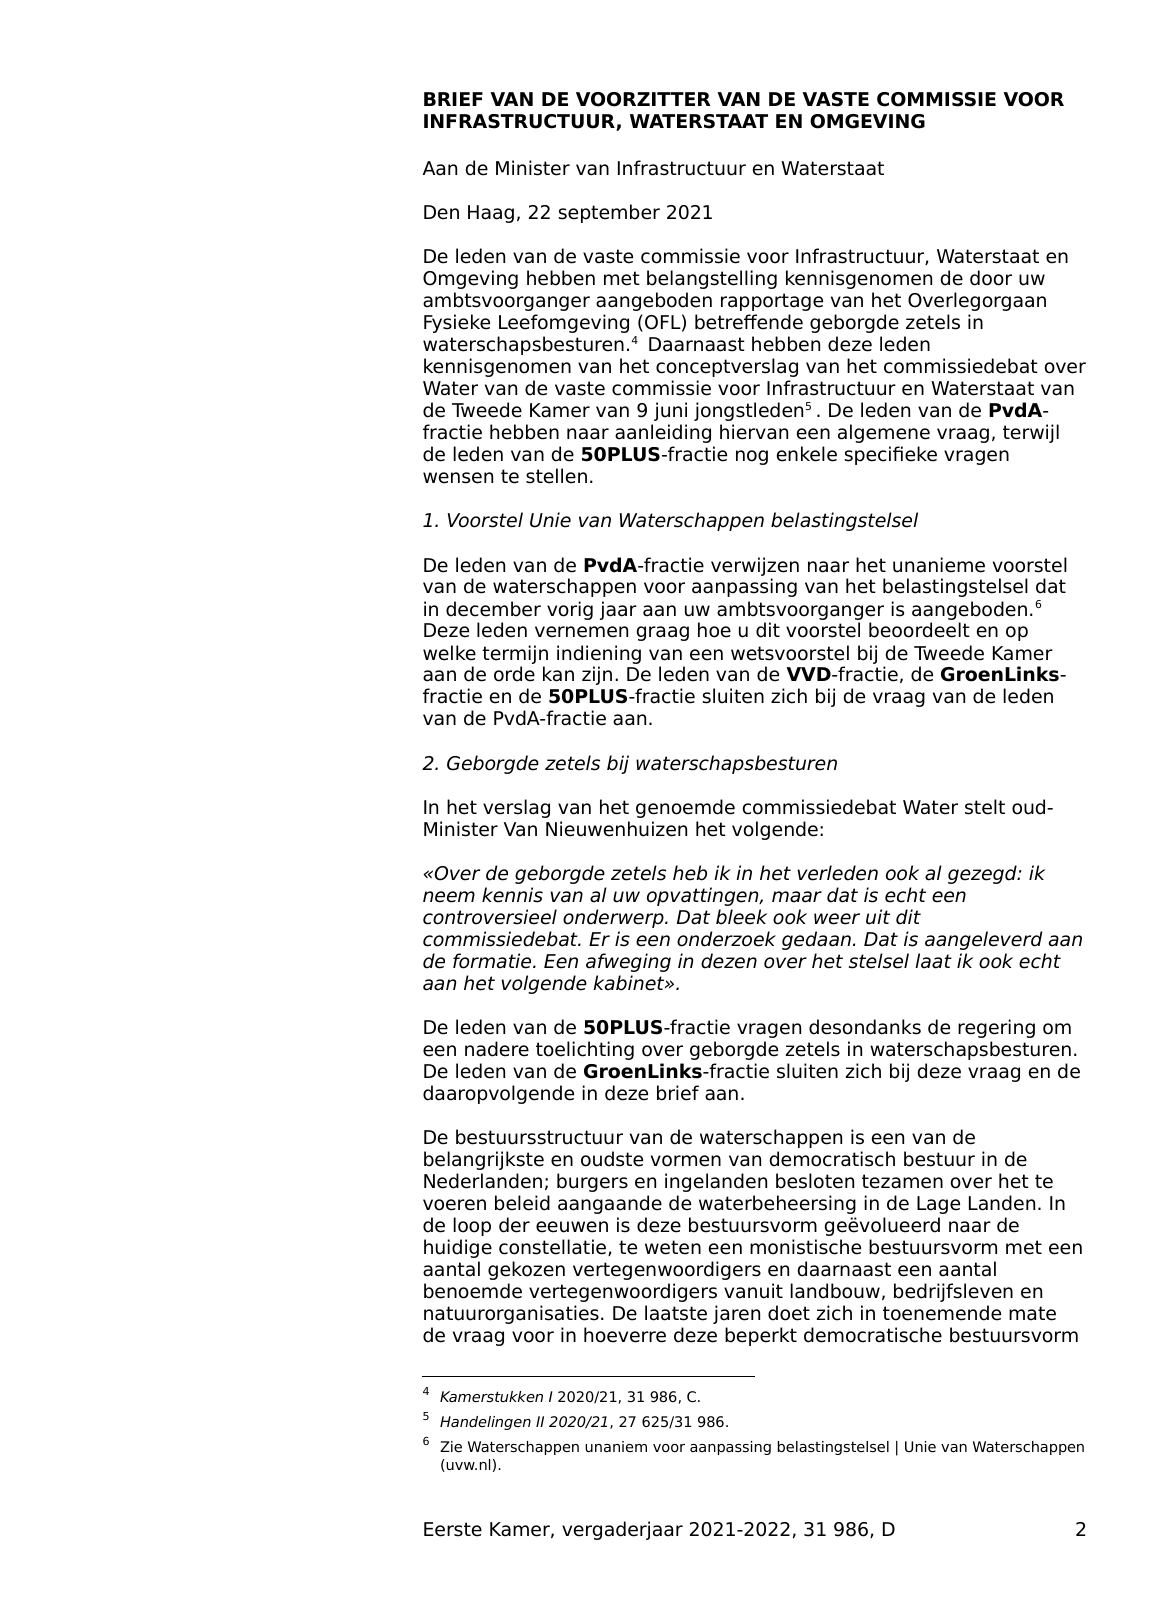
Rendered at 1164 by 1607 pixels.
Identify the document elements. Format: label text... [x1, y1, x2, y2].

text Kamerstukken I 2020/21, 31 986, C. [422, 1385, 1087, 1407]
text Den Haag, 22 september 2021 [422, 202, 1087, 224]
subtitle 2. Geborgde zetels bij waterschapsbesturen [422, 752, 1087, 774]
text «Over de geborgde zetels heb ik in het verleden ook al gezegd: ik neem kennis van al uw opvattingen, maar dat is echt een controversieel onderwerp. Dat bleek ook weer uit dit commissiedebat. Er is een onderzoek gedaan. Dat is aangeleverd aan de formatie. Een afweging in dezen over het stelsel laat ik ook echt aan het volgende kabinet». [422, 863, 1087, 995]
text De leden van de vaste commissie voor Infrastructuur, Waterstaat en Omgeving hebben met belangstelling kennisgenomen de door uw ambtsvoorganger aangeboden rapportage van het Overlegorgaan Fysieke Leefomgeving (OFL) betreffende geborgde zetels in waterschapsbesturen. Daarnaast hebben deze leden kennisgenomen van het conceptverslag van het commissiedebat over Water van de vaste commissie voor Infrastructuur en Waterstaat van de Tweede Kamer van 9 juni jongstleden. De leden van de PvdA-fractie hebben naar aanleiding hiervan een algemene vraag, terwijl de leden van de 50PLUS-fractie nog enkele specifieke vragen wensen te stellen. [422, 246, 1087, 488]
text In het verslag van het genoemde commissiedebat Water stelt oud-Minister Van Nieuwenhuizen het volgende: [422, 797, 1087, 841]
text Handelingen II 2020/21, 27 625/31 986. [422, 1410, 1087, 1432]
subtitle 1. Voorstel Unie van Waterschappen belastingstelsel [422, 510, 1087, 532]
text De leden van de 50PLUS-fractie vragen desondanks de regering om een nadere toelichting over geborgde zetels in waterschapsbesturen. De leden van de GroenLinks-fractie sluiten zich bij deze vraag en de daaropvolgende in deze brief aan. [422, 1017, 1087, 1105]
text Aan de Minister van Infrastructuur en Waterstaat [422, 158, 1087, 180]
text Zie Waterschappen unaniem voor aanpassing belastingstelsel | Unie van Waterschappen (uvw.nl). [422, 1435, 1087, 1474]
text De leden van de PvdA-fractie verwijzen naar het unanieme voorstel van de waterschappen voor aanpassing van het belastingstelsel dat in december vorig jaar aan uw ambtsvoorganger is aangeboden. Deze leden vernemen graag hoe u dit voorstel beoordeelt en op welke termijn indiening van een wetsvoorstel bij de Tweede Kamer aan de orde kan zijn. De leden van de VVD-fractie, de GroenLinks-fractie en de 50PLUS-fractie sluiten zich bij de vraag van de leden van de PvdA-fractie aan. [422, 554, 1087, 730]
subtitle BRIEF VAN DE VOORZITTER VAN DE VASTE COMMISSIE VOOR INFRASTRUCTUUR, WATERSTAAT EN OMGEVING [422, 89, 1087, 133]
text De bestuursstructuur van de waterschappen is een van de belangrijkste en oudste vormen van democratisch bestuur in de Nederlanden; burgers en ingelanden besloten tezamen over het te voeren beleid aangaande de waterbeheersing in de Lage Landen. In de loop der eeuwen is deze bestuursvorm geëvolueerd naar de huidige constellatie, te weten een monistische bestuursvorm met een aantal gekozen vertegenwoordigers en daarnaast een aantal benoemde vertegenwoordigers vanuit landbouw, bedrijfsleven en natuurorganisaties. De laatste jaren doet zich in toenemende mate de vraag voor in hoeverre deze beperkt democratische bestuursvorm [422, 1127, 1087, 1347]
